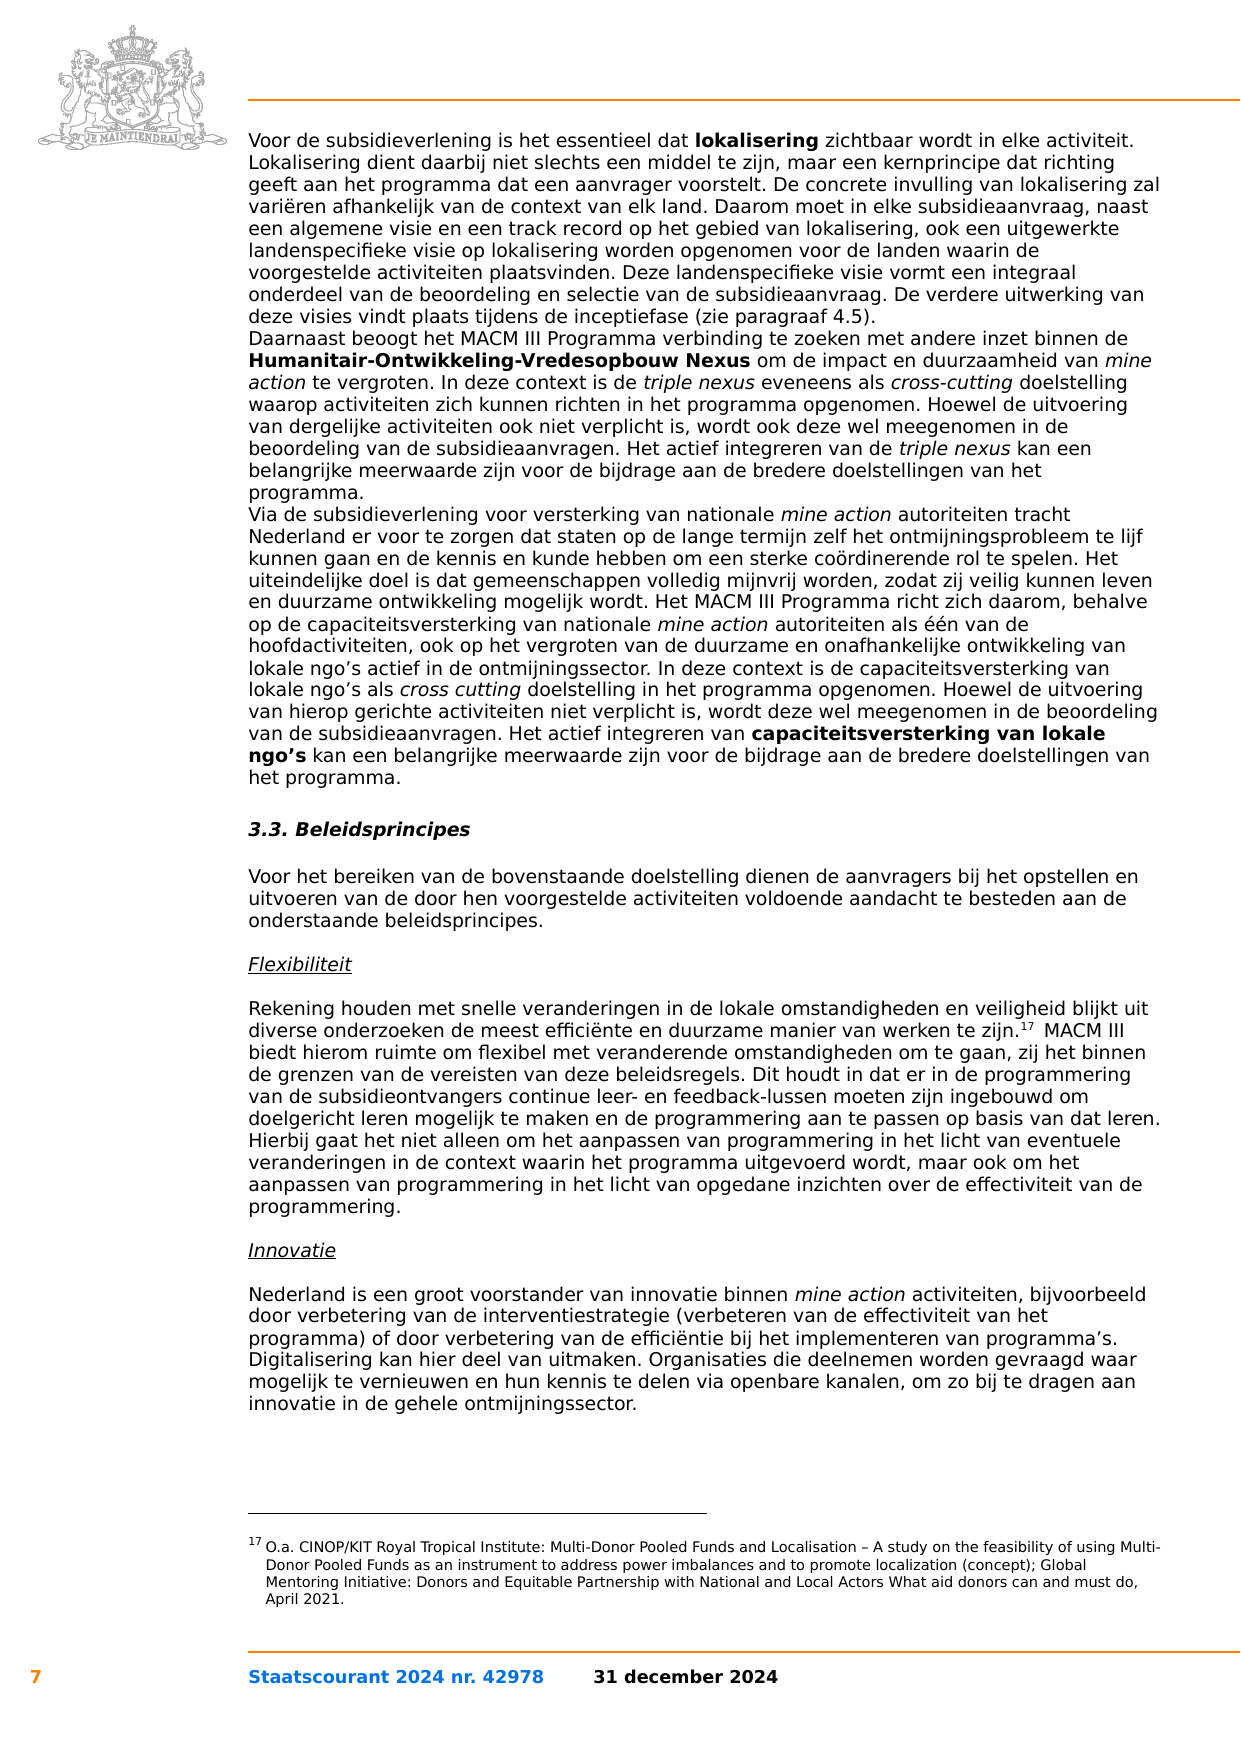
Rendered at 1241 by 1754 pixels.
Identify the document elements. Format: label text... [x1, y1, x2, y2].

text O.a. CINOP/KIT Royal Tropical Institute: Multi-Donor Pooled Funds and Localisation – A study on the feasibility of using Multi-Donor Pooled Funds as an instrument to address power imbalances and to promote localization (concept); Global Mentoring Initiative: Donors and Equitable Partnership with National and Local Actors What aid donors can and must do, April 2021. [248, 1535, 1163, 1608]
text Voor de subsidieverlening is het essentieel dat lokalisering zichtbaar wordt in elke activiteit. Lokalisering dient daarbij niet slechts een middel te zijn, maar een kernprincipe dat richting geeft aan het programma dat een aanvrager voorstelt. De concrete invulling van lokalisering zal variëren afhankelijk van de context van elk land. Daarom moet in elke subsidieaanvraag, naast een algemene visie en een track record op het gebied van lokalisering, ook een uitgewerkte landenspecifieke visie op lokalisering worden opgenomen voor de landen waarin de voorgestelde activiteiten plaatsvinden. Deze landenspecifieke visie vormt een integraal onderdeel van de beoordeling en selectie van de subsidieaanvraag. De verdere uitwerking van deze visies vindt plaats tijdens de inceptiefase (zie paragraaf 4.5). [248, 130, 1163, 328]
text Via de subsidieverlening voor versterking van nationale mine action autoriteiten tracht Nederland er voor te zorgen dat staten op de lange termijn zelf het ontmijningsprobleem te lijf kunnen gaan en de kennis en kunde hebben om een sterke coördinerende rol te spelen. Het uiteindelijke doel is dat gemeenschappen volledig mijnvrij worden, zodat zij veilig kunnen leven en duurzame ontwikkeling mogelijk wordt. Het MACM III Programma richt zich daarom, behalve op de capaciteitsversterking van nationale mine action autoriteiten als één van de hoofdactiviteiten, ook op het vergroten van de duurzame en onafhankelijke ontwikkeling van lokale ngo’s actief in de ontmijningssector. In deze context is de capaciteitsversterking van lokale ngo’s als cross cutting doelstelling in het programma opgenomen. Hoewel de uitvoering van hierop gerichte activiteiten niet verplicht is, wordt deze wel meegenomen in de beoordeling van de subsidieaanvragen. Het actief integreren van capaciteitsversterking van lokale ngo’s kan een belangrijke meerwaarde zijn voor de bijdrage aan de bredere doelstellingen van het programma. [248, 503, 1163, 789]
subtitle Flexibiliteit [248, 954, 1163, 976]
subtitle Innovatie [248, 1239, 1163, 1262]
text Voor het bereiken van de bovenstaande doelstelling dienen de aanvragers bij het opstellen en uitvoeren van de door hen voorgestelde activiteiten voldoende aandacht te besteden aan de onderstaande beleidsprincipes. [248, 866, 1163, 932]
subtitle 3.3. Beleidsprincipes [248, 819, 1163, 841]
text Daarnaast beoogt het MACM III Programma verbinding te zoeken met andere inzet binnen de Humanitair-Ontwikkeling-Vredesopbouw Nexus om de impact en duurzaamheid van mine action te vergroten. In deze context is de triple nexus eveneens als cross-cutting doelstelling waarop activiteiten zich kunnen richten in het programma opgenomen. Hoewel de uitvoering van dergelijke activiteiten ook niet verplicht is, wordt ook deze wel meegenomen in de beoordeling van de subsidieaanvragen. Het actief integreren van de triple nexus kan een belangrijke meerwaarde zijn voor de bijdrage aan de bredere doelstellingen van het programma. [248, 328, 1163, 503]
picture [38, 25, 227, 150]
text Nederland is een groot voorstander van innovatie binnen mine action activiteiten, bijvoorbeeld door verbetering van de interventiestrategie (verbeteren van de effectiviteit van het programma) of door verbetering van de efficiëntie bij het implementeren van programma’s. Digitalisering kan hier deel van uitmaken. Organisaties die deelnemen worden gevraagd waar mogelijk te vernieuwen en hun kennis te delen via openbare kanalen, om zo bij te dragen aan innovatie in de gehele ontmijningssector. [248, 1283, 1163, 1415]
text Rekening houden met snelle veranderingen in de lokale omstandigheden en veiligheid blijkt uit diverse onderzoeken de meest efficiënte en duurzame manier van werken te zijn. MACM III biedt hierom ruimte om flexibel met veranderende omstandigheden om te gaan, zij het binnen de grenzen van de vereisten van deze beleidsregels. Dit houdt in dat er in de programmering van de subsidieontvangers continue leer- en feedback-lussen moeten zijn ingebouwd om doelgericht leren mogelijk te maken en de programmering aan te passen op basis van dat leren. Hierbij gaat het niet alleen om het aanpassen van programmering in het licht van eventuele veranderingen in de context waarin het programma uitgevoerd wordt, maar ook om het aanpassen van programmering in het licht van opgedane inzichten over de effectiviteit van de programmering. [248, 998, 1163, 1218]
